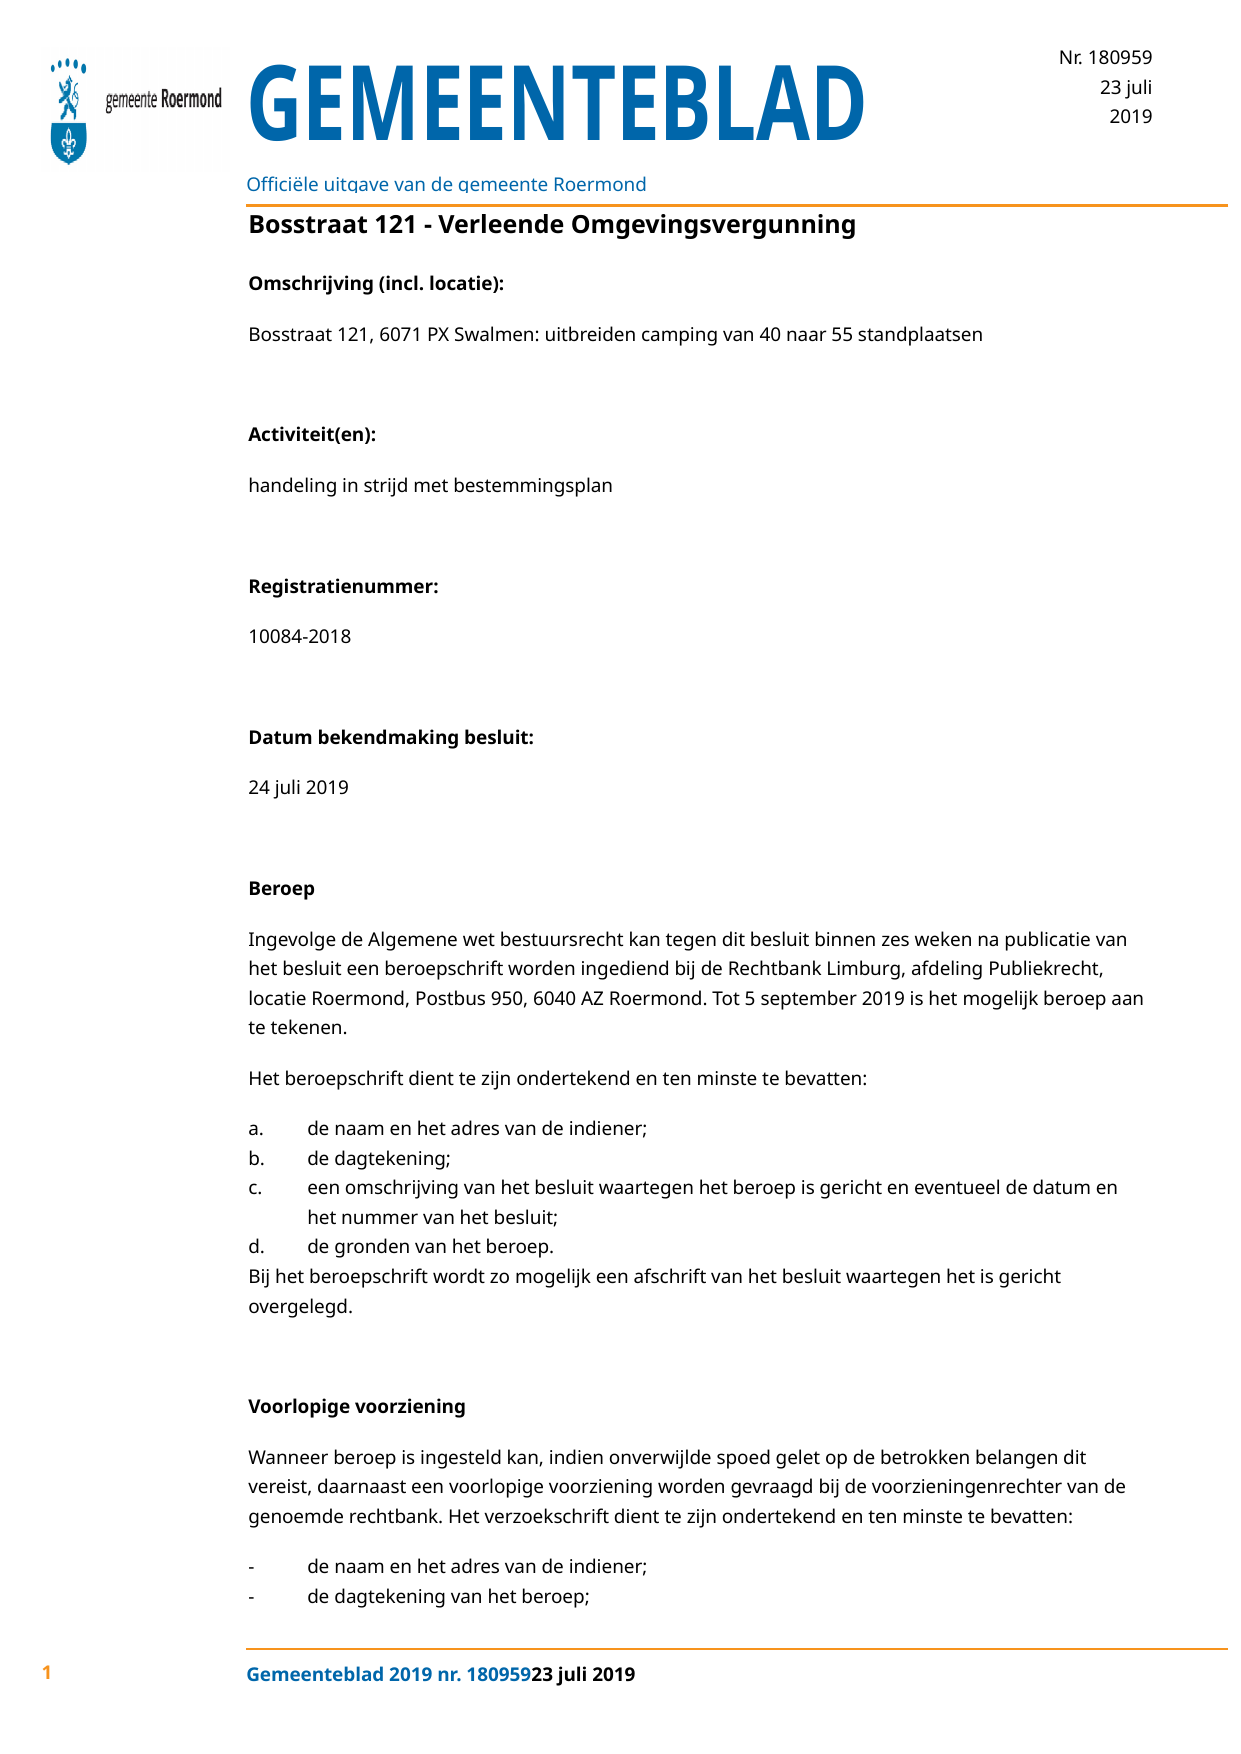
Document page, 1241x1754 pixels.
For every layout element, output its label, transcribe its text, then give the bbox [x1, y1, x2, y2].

text Bosstraat 121, 6071 PX Swalmen: uitbreiden camping van 40 naar 55 standplaatsen [248, 321, 1152, 346]
text Bij het beroepschrift wordt zo mogelijk een afschrift van het besluit waartegen het is gericht overgelegd. [248, 1263, 1152, 1318]
text 24 juli 2019 [248, 774, 1152, 800]
text Het beroepschrift dient te zijn ondertekend en ten minste te bevatten: [248, 1065, 1152, 1091]
text Wanneer beroep is ingesteld kan, indien onverwijlde spoed gelet op de betrokken belangen dit vereist, daarnaast een voorlopige voorziening worden gevraagd bij de voorzieningenrechter van de genoemde rechtbank. Het verzoekschrift dient te zijn ondertekend en ten minste te bevatten: [248, 1444, 1152, 1529]
list de naam en het adres van de indiener; [248, 1554, 1152, 1579]
text 10084-2018 [248, 623, 1152, 649]
list de gronden van het beroep. [248, 1234, 1152, 1259]
text Datum bekendmaking besluit: [248, 724, 1152, 750]
text Ingevolge de Algemene wet bestuursrecht kan tegen dit besluit binnen zes weken na publicatie van het besluit een beroepschrift worden ingediend bij de Rechtbank Limburg, afdeling Publiekrecht, locatie Roermond, Postbus 950, 6040 AZ Roermond. Tot 5 september 2019 is het mogelijk beroep aan te tekenen. [248, 926, 1152, 1040]
text Activiteit(en): [248, 422, 1152, 447]
text handeling in strijd met bestemmingsplan [248, 472, 1152, 498]
list een omschrijving van het besluit waartegen het beroep is gericht en eventueel de datum en het nummer van het besluit; [248, 1174, 1152, 1230]
text Omschrijving (incl. locatie): [248, 270, 1152, 296]
list de dagtekening van het beroep; [248, 1583, 1152, 1609]
text Bosstraat 121 - Verleende Omgevingsvergunning [248, 207, 1152, 241]
text Voorlopige voorziening [248, 1394, 1152, 1419]
list de dagtekening; [248, 1145, 1152, 1171]
text Beroep [248, 875, 1152, 901]
picture [41, 47, 231, 172]
list de naam en het adres van de indiener; [248, 1115, 1152, 1141]
text Registratienummer: [248, 573, 1152, 598]
